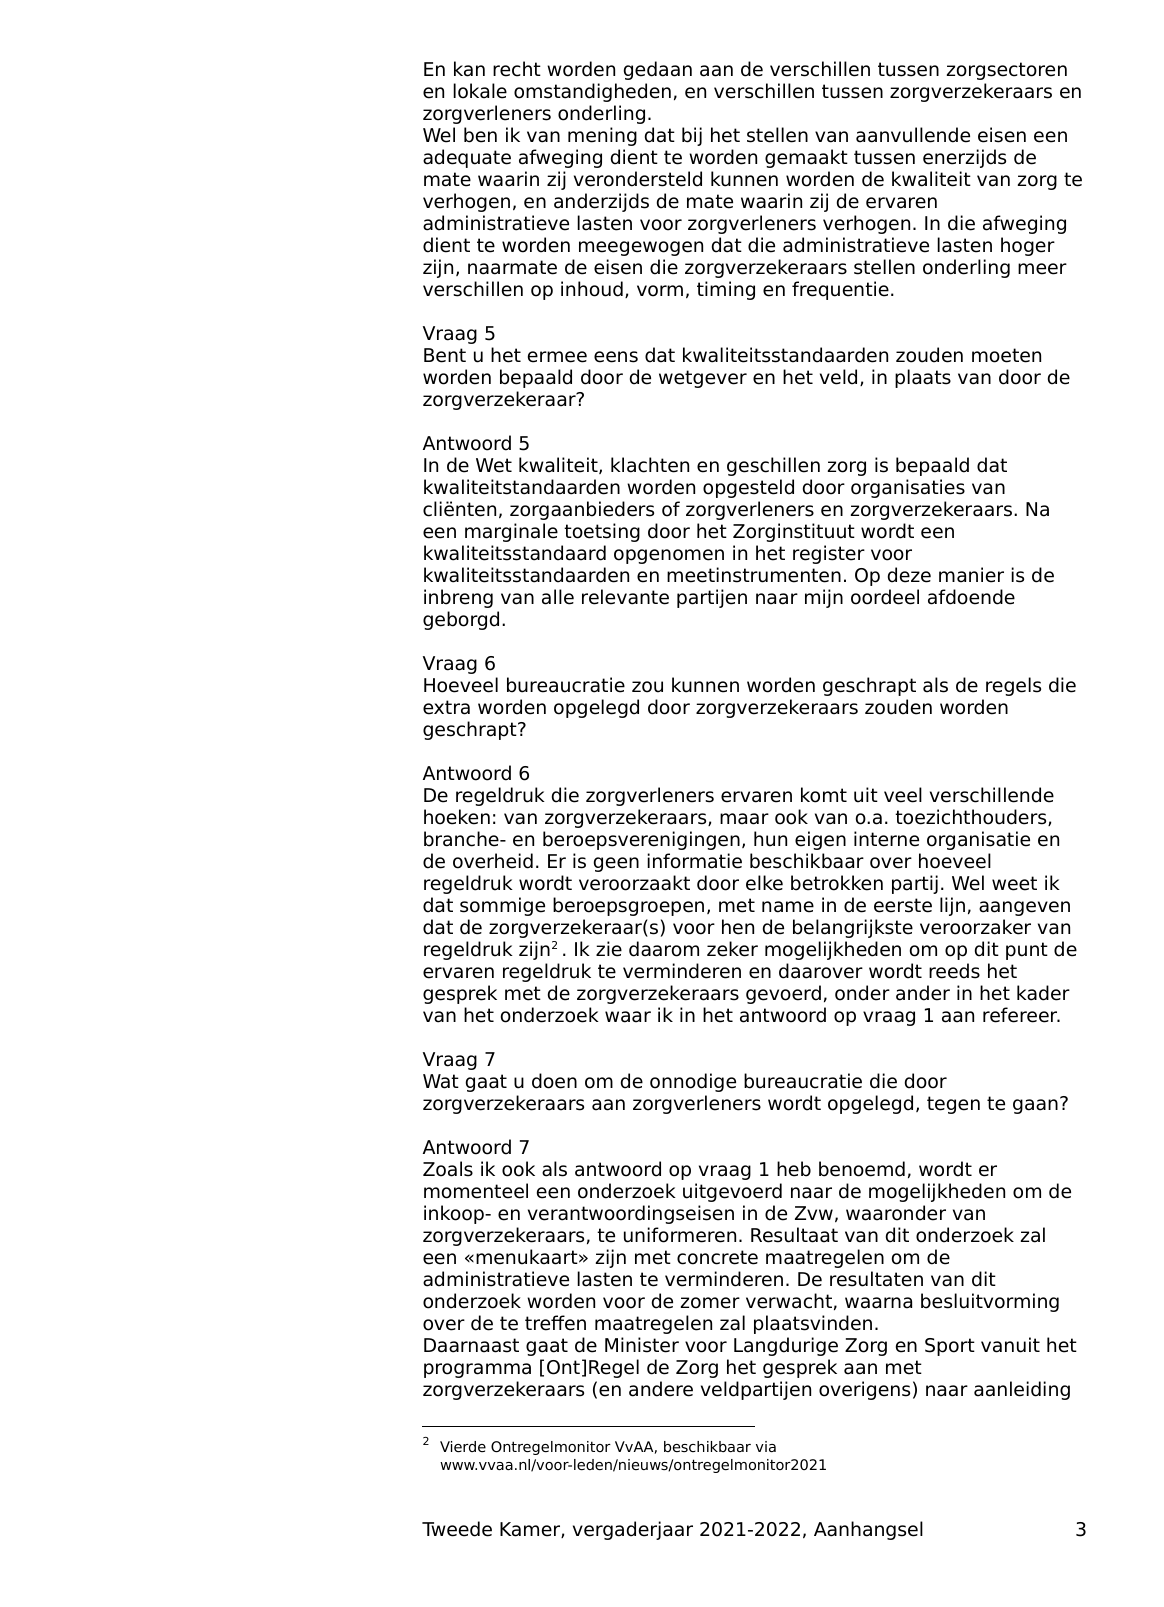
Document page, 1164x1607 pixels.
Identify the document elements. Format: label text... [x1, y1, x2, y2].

text Zoals ik ook als antwoord op vraag 1 heb benoemd, wordt er momenteel een onderzoek uitgevoerd naar de mogelijkheden om de inkoop- en verantwoordingseisen in de Zvw, waaronder van zorgverzekeraars, te uniformeren. Resultaat van dit onderzoek zal een «menukaart» zijn met concrete maatregelen om de administratieve lasten te verminderen. De resultaten van dit onderzoek worden voor de zomer verwacht, waarna besluitvorming over de te treffen maatregelen zal plaatsvinden. [422, 1159, 1087, 1335]
text Wat gaat u doen om de onnodige bureaucratie die door zorgverzekeraars aan zorgverleners wordt opgelegd, tegen te gaan? [422, 1071, 1087, 1115]
text In de Wet kwaliteit, klachten en geschillen zorg is bepaald dat kwaliteitstandaarden worden opgesteld door organisaties van cliënten, zorgaanbieders of zorgverleners en zorgverzekeraars. Na een marginale toetsing door het Zorginstituut wordt een kwaliteitsstandaard opgenomen in het register voor kwaliteitsstandaarden en meetinstrumenten. Op deze manier is de inbreng van alle relevante partijen naar mijn oordeel afdoende geborgd. [422, 455, 1087, 631]
text De regeldruk die zorgverleners ervaren komt uit veel verschillende hoeken: van zorgverzekeraars, maar ook van o.a. toezichthouders, branche- en beroepsverenigingen, hun eigen interne organisatie en de overheid. Er is geen informatie beschikbaar over hoeveel regeldruk wordt veroorzaakt door elke betrokken partij. Wel weet ik dat sommige beroepsgroepen, met name in de eerste lijn, aangeven dat de zorgverzekeraar(s) voor hen de belangrijkste veroorzaker van regeldruk zijn. Ik zie daarom zeker mogelijkheden om op dit punt de ervaren regeldruk te verminderen en daarover wordt reeds het gesprek met de zorgverzekeraars gevoerd, onder ander in het kader van het onderzoek waar ik in het antwoord op vraag 1 aan refereer. [422, 785, 1087, 1027]
text Daarnaast gaat de Minister voor Langdurige Zorg en Sport vanuit het programma [Ont]Regel de Zorg het gesprek aan met zorgverzekeraars (en andere veldpartijen overigens) naar aanleiding [422, 1335, 1087, 1401]
text Wel ben ik van mening dat bij het stellen van aanvullende eisen een adequate afweging dient te worden gemaakt tussen enerzijds de mate waarin zij verondersteld kunnen worden de kwaliteit van zorg te verhogen, en anderzijds de mate waarin zij de ervaren administratieve lasten voor zorgverleners verhogen. In die afweging dient te worden meegewogen dat die administratieve lasten hoger zijn, naarmate de eisen die zorgverzekeraars stellen onderling meer verschillen op inhoud, vorm, timing en frequentie. [422, 125, 1087, 301]
text Antwoord 7 [422, 1137, 1087, 1159]
text Vraag 6 [422, 653, 1087, 675]
text Bent u het ermee eens dat kwaliteitsstandaarden zouden moeten worden bepaald door de wetgever en het veld, in plaats van door de zorgverzekeraar? [422, 345, 1087, 411]
text Vraag 7 [422, 1049, 1087, 1071]
text Vraag 5 [422, 323, 1087, 345]
text Vierde Ontregelmonitor VvAA, beschikbaar via www.vvaa.nl/voor-leden/nieuws/ontregelmonitor2021 [422, 1435, 1087, 1474]
text Hoeveel bureaucratie zou kunnen worden geschrapt als de regels die extra worden opgelegd door zorgverzekeraars zouden worden geschrapt? [422, 675, 1087, 741]
text Antwoord 5 [422, 433, 1087, 455]
text En kan recht worden gedaan aan de verschillen tussen zorgsectoren en lokale omstandigheden, en verschillen tussen zorgverzekeraars en zorgverleners onderling. [422, 59, 1087, 125]
text Antwoord 6 [422, 763, 1087, 785]
